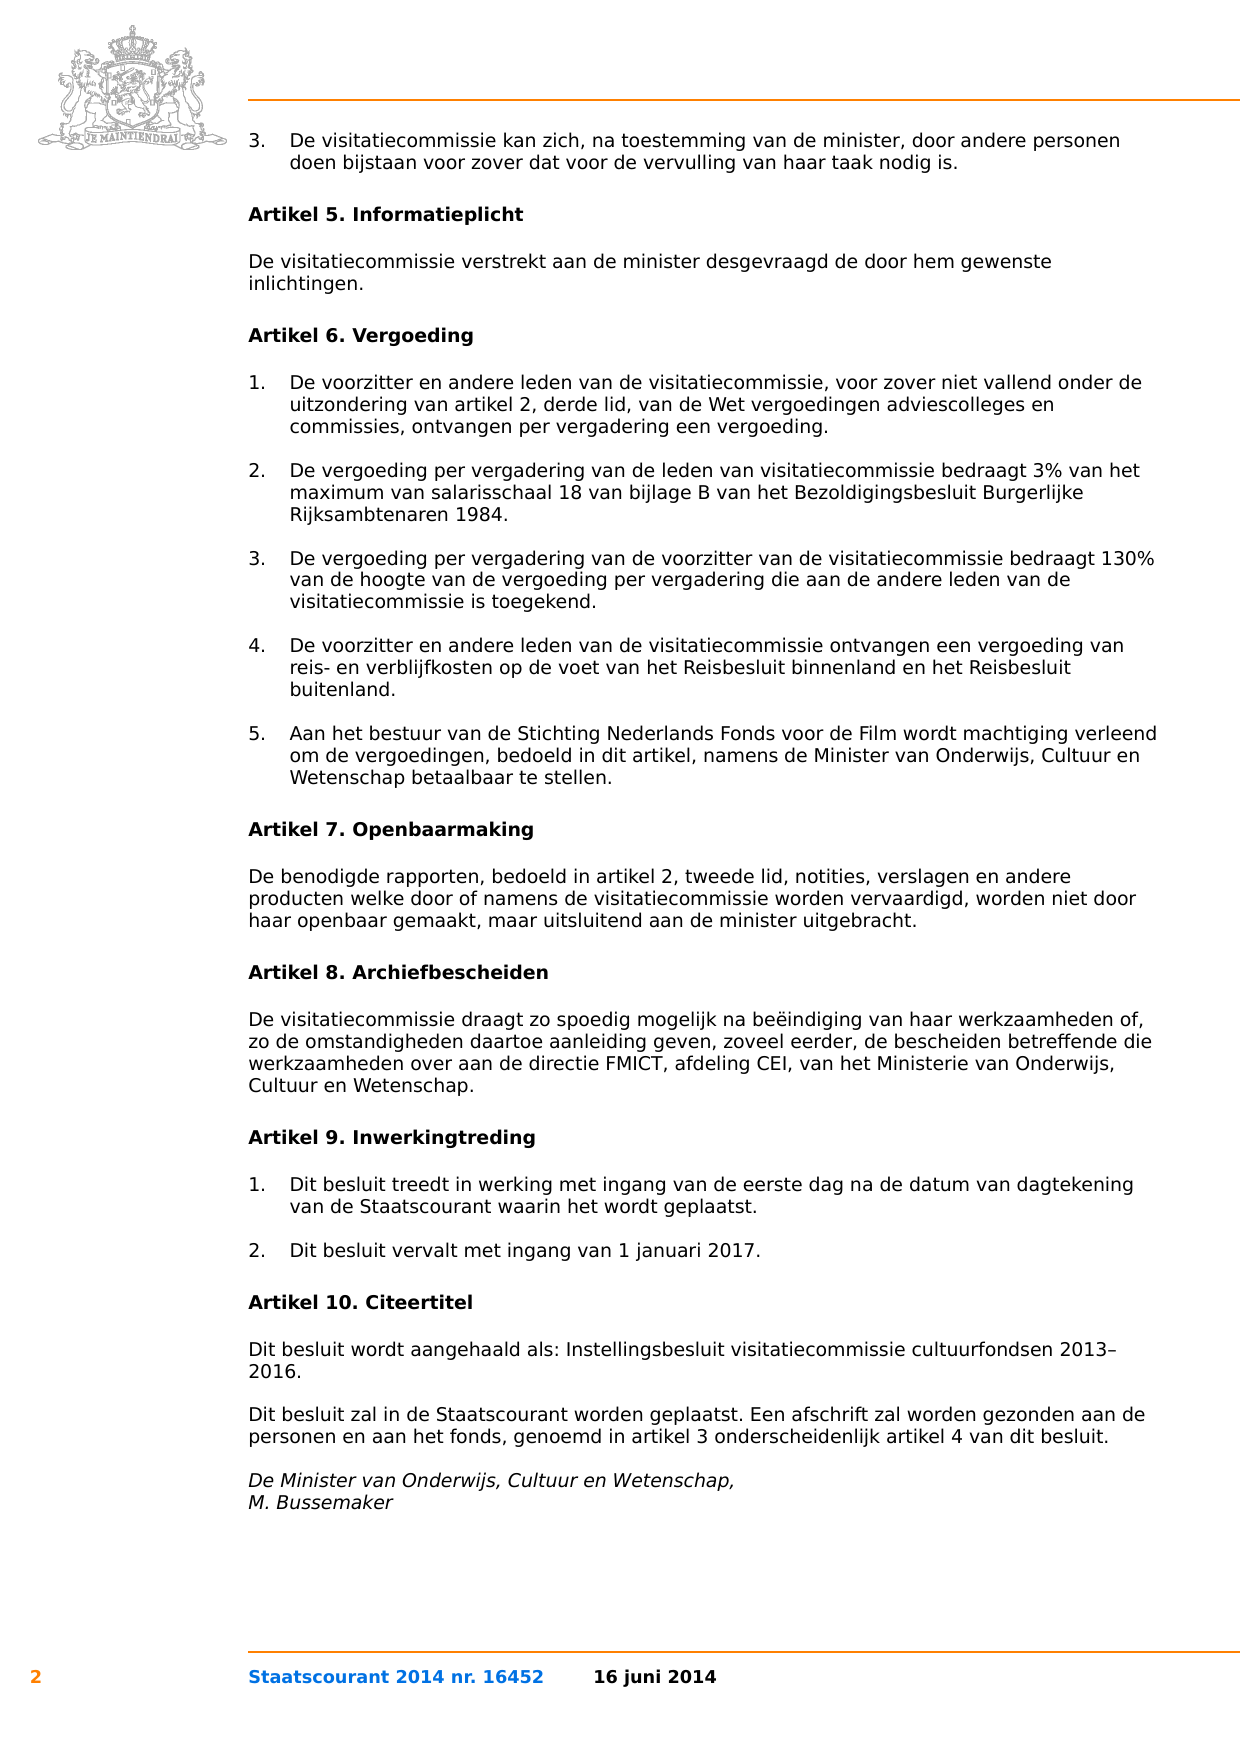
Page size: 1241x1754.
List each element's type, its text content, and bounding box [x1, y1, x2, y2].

subtitle Artikel 8. Archiefbescheiden [248, 962, 1163, 984]
subtitle Artikel 6. Vergoeding [248, 325, 1163, 347]
subtitle Artikel 5. Informatieplicht [248, 204, 1163, 226]
text 2. De vergoeding per vergadering van de leden van visitatiecommissie bedraagt 3% van het maximum van salarisschaal 18 van bijlage B van het Bezoldigingsbesluit Burgerlijke Rijksambtenaren 1984. [248, 459, 1163, 526]
text De benodigde rapporten, bedoeld in artikel 2, tweede lid, notities, verslagen en andere producten welke door of namens de visitatiecommissie worden vervaardigd, worden niet door haar openbaar gemaakt, maar uitsluitend aan de minister uitgebracht. [248, 866, 1163, 932]
subtitle Artikel 7. Openbaarmaking [248, 819, 1163, 841]
subtitle Artikel 9. Inwerkingtreding [248, 1127, 1163, 1149]
subtitle Artikel 10. Citeertitel [248, 1292, 1163, 1313]
text De visitatiecommissie verstrekt aan de minister desgevraagd de door hem gewenste inlichtingen. [248, 251, 1163, 295]
text 3. De vergoeding per vergadering van de voorzitter van de visitatiecommissie bedraagt 130% van de hoogte van de vergoeding per vergadering die aan de andere leden van de visitatiecommissie is toegekend. [248, 547, 1163, 613]
text 1. Dit besluit treedt in werking met ingang van de eerste dag na de datum van dagtekening van de Staatscourant waarin het wordt geplaatst. [248, 1174, 1163, 1218]
picture [38, 25, 227, 150]
text De visitatiecommissie draagt zo spoedig mogelijk na beëindiging van haar werkzaamheden of, zo de omstandigheden daartoe aanleiding geven, zoveel eerder, de bescheiden betreffende die werkzaamheden over aan de directie FMICT, afdeling CEI, van het Ministerie van Onderwijs, Cultuur en Wetenschap. [248, 1009, 1163, 1097]
text 4. De voorzitter en andere leden van de visitatiecommissie ontvangen een vergoeding van reis- en verblijfkosten op de voet van het Reisbesluit binnenland en het Reisbesluit buitenland. [248, 635, 1163, 701]
text 5. Aan het bestuur van de Stichting Nederlands Fonds voor de Film wordt machtiging verleend om de vergoedingen, bedoeld in dit artikel, namens de Minister van Onderwijs, Cultuur en Wetenschap betaalbaar te stellen. [248, 723, 1163, 789]
text Dit besluit wordt aangehaald als: Instellingsbesluit visitatiecommissie cultuurfondsen 2013–2016. [248, 1338, 1163, 1382]
text Dit besluit zal in de Staatscourant worden geplaatst. Een afschrift zal worden gezonden aan de personen en aan het fonds, genoemd in artikel 3 onderscheidenlijk artikel 4 van dit besluit. [248, 1404, 1163, 1448]
text 1. De voorzitter en andere leden van de visitatiecommissie, voor zover niet vallend onder de uitzondering van artikel 2, derde lid, van de Wet vergoedingen adviescolleges en commissies, ontvangen per vergadering een vergoeding. [248, 372, 1163, 438]
text 3. De visitatiecommissie kan zich, na toestemming van de minister, door andere personen doen bijstaan voor zover dat voor de vervulling van haar taak nodig is. [248, 130, 1163, 174]
text De Minister van Onderwijs, Cultuur en Wetenschap, M. Bussemaker [248, 1470, 1163, 1514]
text 2. Dit besluit vervalt met ingang van 1 januari 2017. [248, 1239, 1163, 1262]
